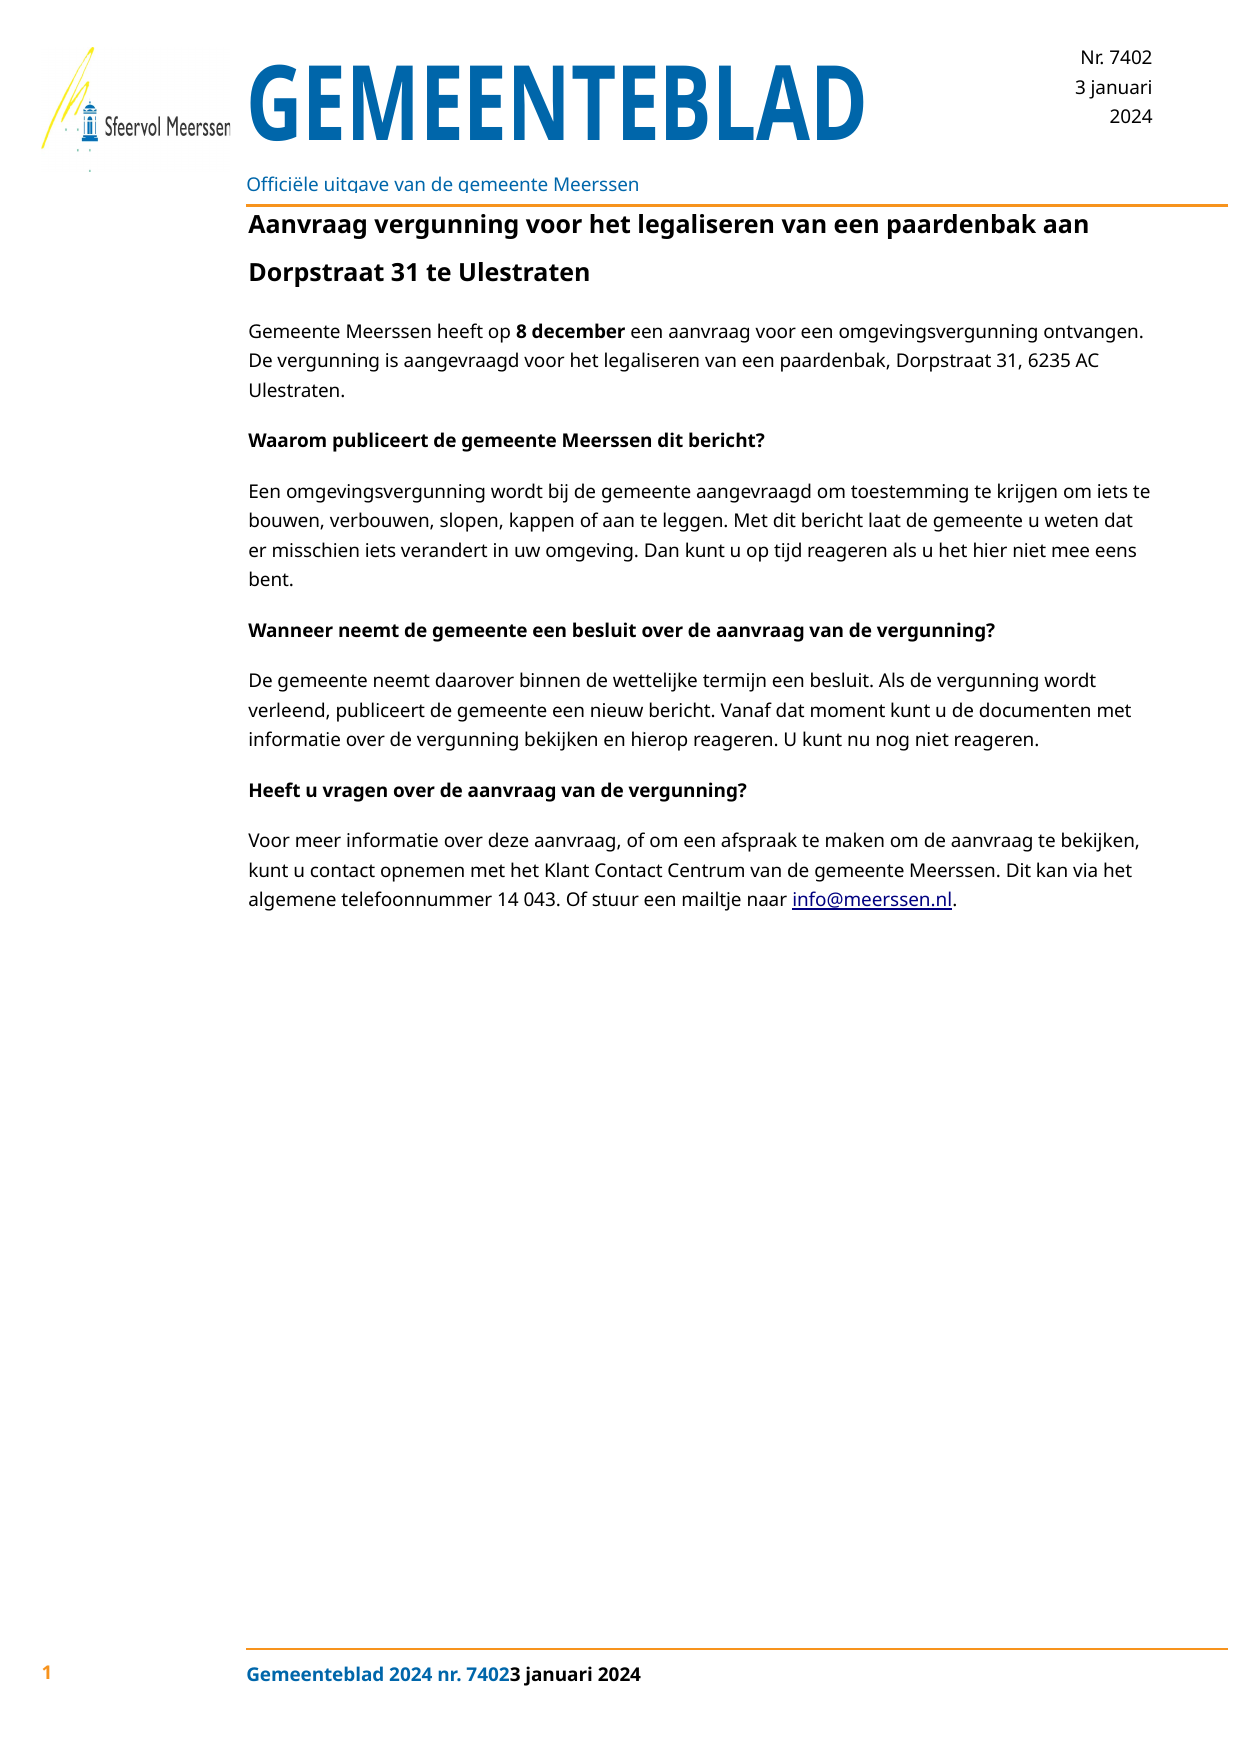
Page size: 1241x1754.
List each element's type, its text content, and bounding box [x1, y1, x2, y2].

text Een omgevingsvergunning wordt bij de gemeente aangevraagd om toestemming te krijgen om iets te bouwen, verbouwen, slopen, kappen of aan te leggen. Met dit bericht laat de gemeente u weten dat er misschien iets verandert in uw omgeving. Dan kunt u op tijd reageren als u het hier niet mee eens bent. [248, 478, 1152, 592]
text Wanneer neemt de gemeente een besluit over de aanvraag van de vergunning? [248, 617, 1152, 643]
text Aanvraag vergunning voor het legaliseren van een paardenbak aan Dorpstraat 31 te Ulestraten [248, 207, 1152, 288]
text De gemeente neemt daarover binnen de wettelijke termijn een besluit. Als de vergunning wordt verleend, publiceert de gemeente een nieuw bericht. Vanaf dat moment kunt u de documenten met informatie over de vergunning bekijken en hierop reageren. U kunt nu nog niet reageren. [248, 667, 1152, 752]
picture [41, 47, 231, 172]
text Waarom publiceert de gemeente Meerssen dit bericht? [248, 427, 1152, 453]
text Voor meer informatie over deze aanvraag, of om een afspraak te maken om de aanvraag te bekijken, kunt u contact opnemen met het Klant Contact Centrum van de gemeente Meerssen. Dit kan via het algemene telefoonnummer 14 043. Of stuur een mailtje naar info@meerssen.nl. [248, 827, 1152, 912]
text Heeft u vragen over de aanvraag van de vergunning? [248, 777, 1152, 803]
text Gemeente Meerssen heeft op 8 december een aanvraag voor een omgevingsvergunning ontvangen. De vergunning is aangevraagd voor het legaliseren van een paardenbak, Dorpstraat 31, 6235 AC Ulestraten. [248, 318, 1152, 403]
